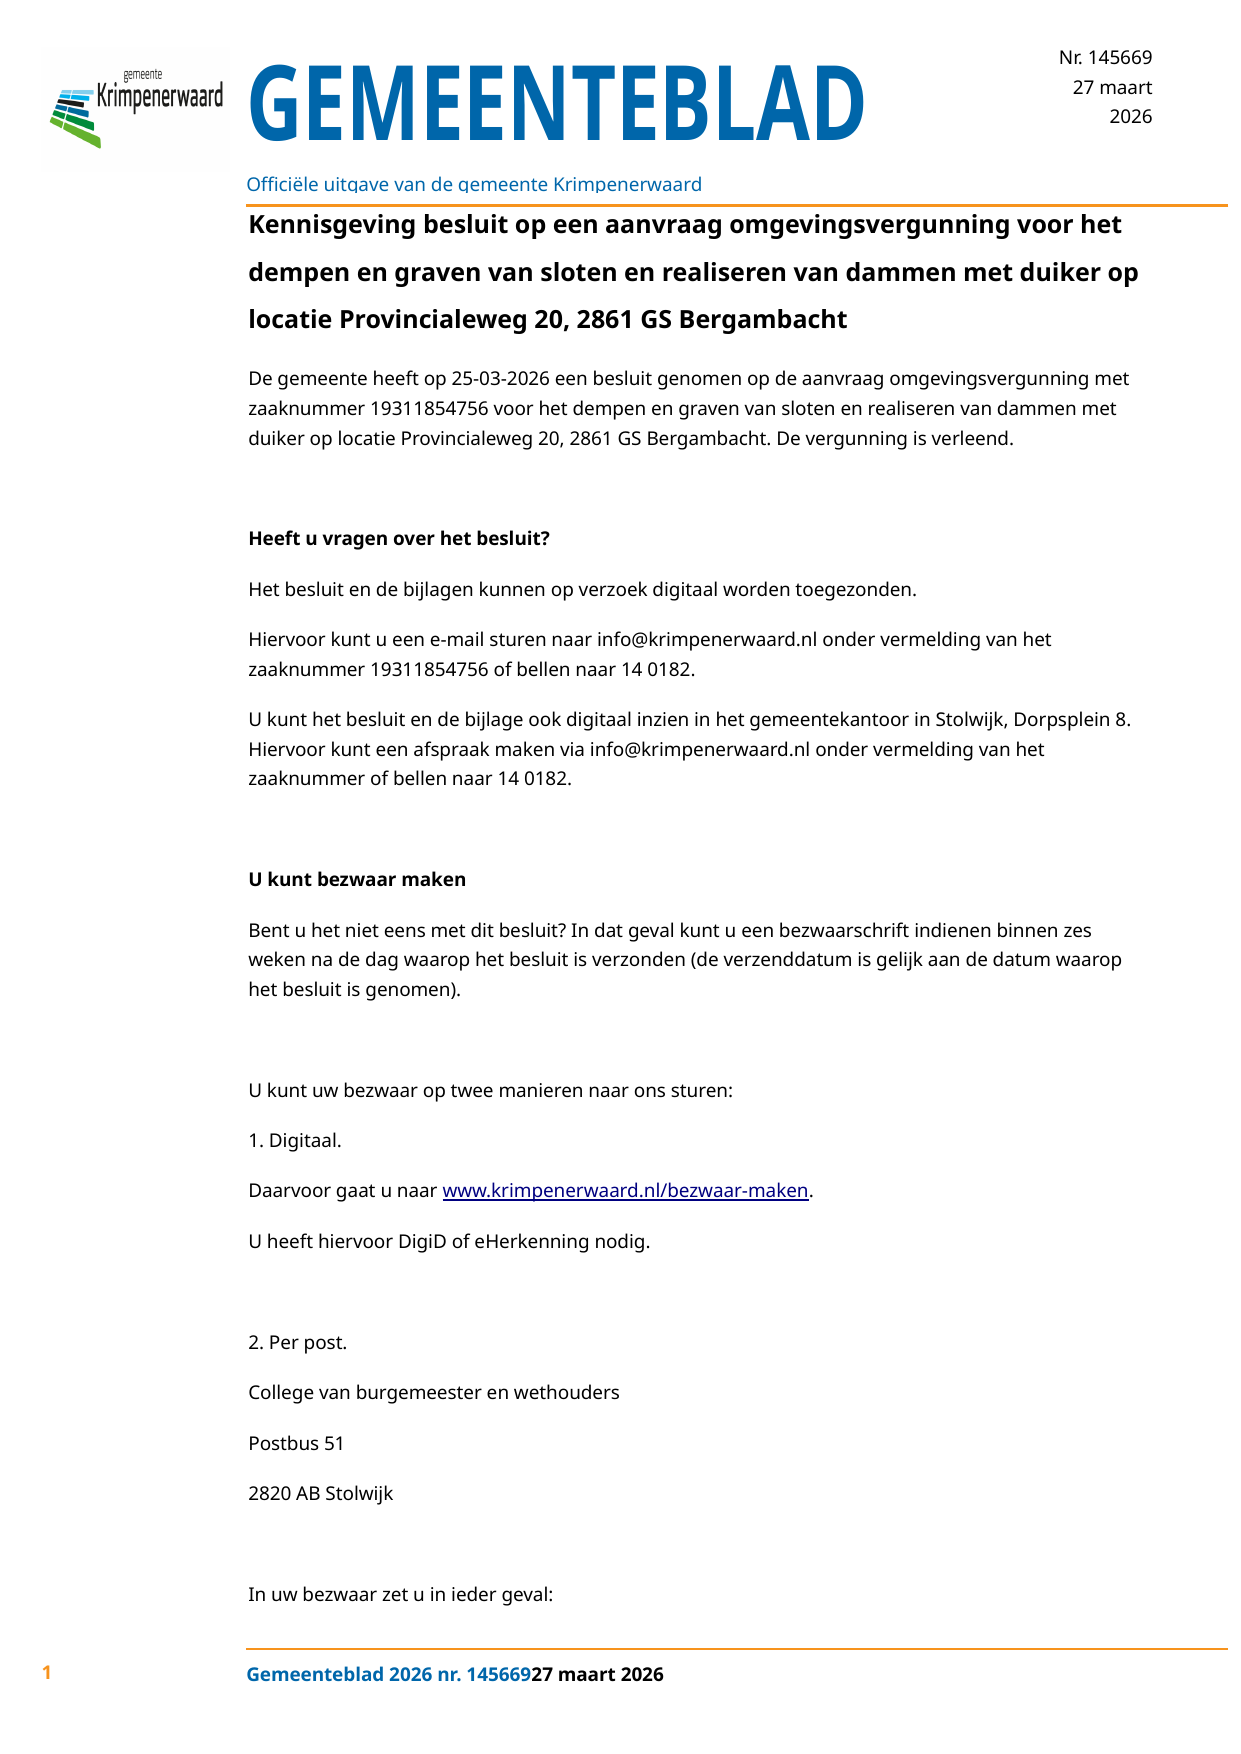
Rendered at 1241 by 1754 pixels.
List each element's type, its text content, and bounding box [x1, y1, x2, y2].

picture [41, 47, 231, 172]
text U kunt uw bezwaar op twee manieren naar ons sturen: [248, 1077, 1152, 1102]
text De gemeente heeft op 25-03-2026 een besluit genomen op de aanvraag omgevingsvergunning met zaaknummer 19311854756 voor het dempen en graven van sloten en realiseren van dammen met duiker op locatie Provincialeweg 20, 2861 GS Bergambacht. De vergunning is verleend. [248, 366, 1152, 450]
text Het besluit en de bijlagen kunnen op verzoek digitaal worden toegezonden. [248, 576, 1152, 602]
text Bent u het niet eens met dit besluit? In dat geval kunt u een bezwaarschrift indienen binnen zes weken na de dag waarop het besluit is verzonden (de verzenddatum is gelijk aan de datum waarop het besluit is genomen). [248, 917, 1152, 1002]
text 2. Per post. [248, 1329, 1152, 1354]
text Heeft u vragen over het besluit? [248, 526, 1152, 551]
text 1. Digitaal. [248, 1127, 1152, 1153]
text Postbus 51 [248, 1430, 1152, 1455]
text U kunt het besluit en de bijlage ook digitaal inzien in het gemeentekantoor in Stolwijk, Dorpsplein 8. Hiervoor kunt een afspraak maken via info@krimpenerwaard.nl onder vermelding van het zaaknummer of bellen naar 14 0182. [248, 706, 1152, 791]
text U heeft hiervoor DigiD of eHerkenning nodig. [248, 1228, 1152, 1254]
text Daarvoor gaat u naar www.krimpenerwaard.nl/bezwaar-maken. [248, 1178, 1152, 1203]
text College van burgemeester en wethouders [248, 1379, 1152, 1405]
text In uw bezwaar zet u in ieder geval: [248, 1581, 1152, 1607]
text Hiervoor kunt u een e-mail sturen naar info@krimpenerwaard.nl onder vermelding van het zaaknummer 19311854756 of bellen naar 14 0182. [248, 626, 1152, 682]
text U kunt bezwaar maken [248, 866, 1152, 892]
text Kennisgeving besluit op een aanvraag omgevingsvergunning voor het dempen en graven van sloten en realiseren van dammen met duiker op locatie Provincialeweg 20, 2861 GS Bergambacht [248, 207, 1152, 336]
text 2820 AB Stolwijk [248, 1480, 1152, 1506]
